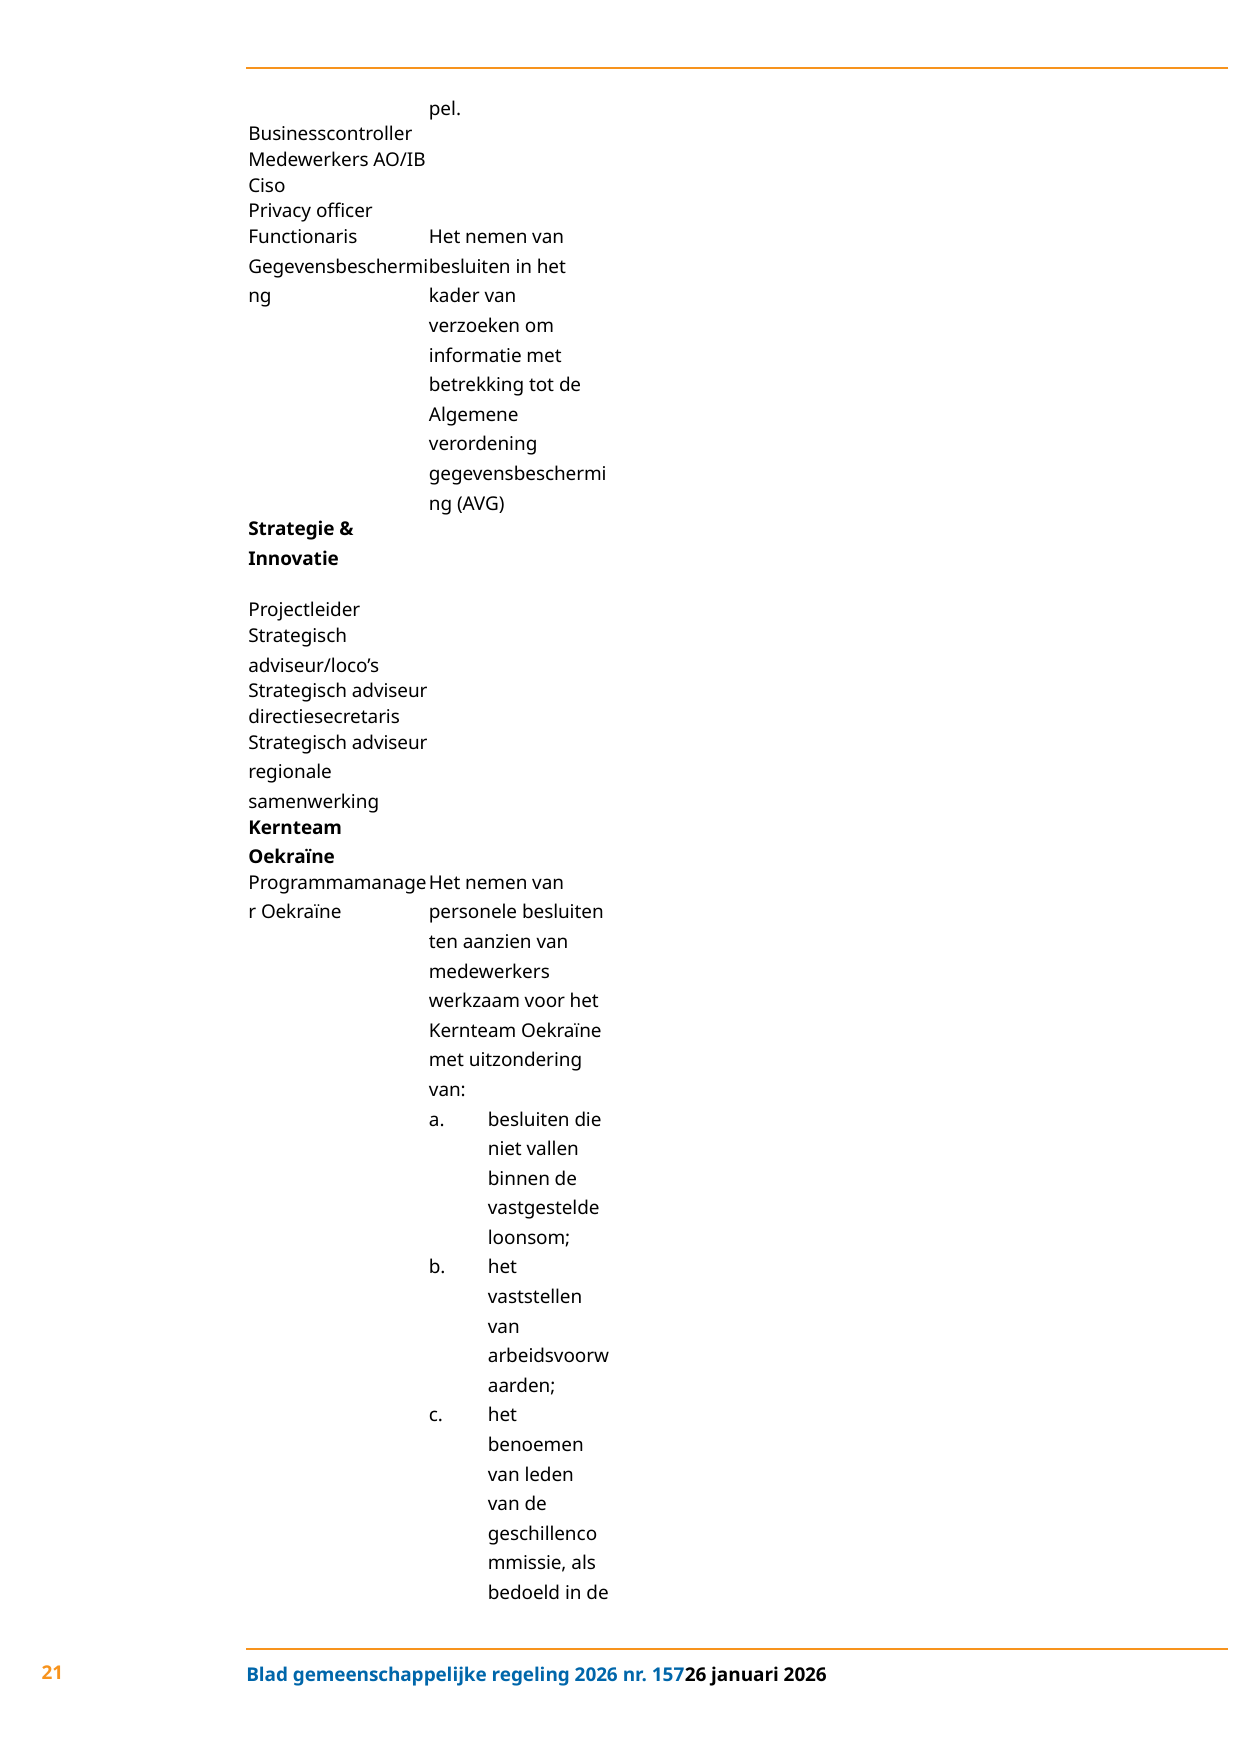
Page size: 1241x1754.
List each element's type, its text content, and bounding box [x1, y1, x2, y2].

table_cell [971, 596, 1152, 622]
table_cell [248, 95, 429, 121]
table_cell [971, 146, 1152, 172]
table_cell [609, 146, 971, 172]
table_cell [971, 95, 1152, 121]
table_cell Strategisch adviseur [248, 678, 429, 703]
table_cell [429, 172, 609, 198]
table_cell [429, 596, 609, 622]
table_cell [971, 703, 1152, 729]
table_cell Het nemen van personele besluiten ten aanzien van medewerkers werkzaam voor het Kernteam Oekraïne met uitzondering van: besluiten die niet vallen binnen de vastgestelde loonsom; het vaststellen van arbeidsvoorwaarden; het benoemen van leden van de geschillencommissie, als bedoeld in de [429, 869, 609, 1605]
table_cell [609, 515, 971, 571]
table_cell [971, 869, 1152, 1605]
table_cell [609, 869, 971, 1605]
table_cell [609, 596, 971, 622]
table_cell Medewerkers AO/IB [248, 146, 429, 172]
table_cell [609, 224, 971, 515]
table_cell Functionaris Gegevensbescherming [248, 224, 429, 515]
table_cell [429, 622, 609, 677]
table_cell [971, 678, 1152, 703]
table_cell [429, 729, 609, 814]
table_cell [971, 172, 1152, 198]
table_cell Businesscontroller [248, 121, 429, 146]
table_cell [971, 121, 1152, 146]
table_cell [429, 146, 609, 172]
table_cell Kernteam Oekraïne [248, 814, 429, 869]
table_cell [609, 703, 971, 729]
table_cell [609, 172, 971, 198]
table_cell [609, 198, 971, 223]
table_cell [971, 224, 1152, 515]
table_cell [790, 814, 1152, 869]
table_cell [429, 121, 609, 146]
table_cell [971, 729, 1152, 814]
table_cell [971, 571, 1152, 596]
table_cell [971, 622, 1152, 677]
table_cell [429, 198, 609, 223]
table_cell [248, 571, 429, 596]
table_cell Ciso [248, 172, 429, 198]
table_cell pel. [429, 95, 609, 121]
table_cell [609, 622, 971, 677]
table_cell [609, 95, 971, 121]
table_cell Het nemen van besluiten in het kader van verzoeken om informatie met betrekking tot de Algemene verordening gegevensbescherming (AVG) [429, 224, 609, 515]
table_cell directiesecretaris [248, 703, 429, 729]
table_cell Privacy officer [248, 198, 429, 223]
table_cell Strategisch adviseur/loco’s [248, 622, 429, 677]
table_cell [429, 703, 609, 729]
table_cell [429, 678, 609, 703]
table_cell Programmamanager Oekraïne [248, 869, 429, 1605]
picture [41, 47, 231, 172]
table_cell Projectleider [248, 596, 429, 622]
table_cell [429, 515, 609, 571]
table_cell [609, 729, 971, 814]
table_cell Strategisch adviseur regionale samenwerking [248, 729, 429, 814]
table_cell [429, 814, 790, 869]
table_cell [609, 121, 971, 146]
table_cell [609, 571, 971, 596]
table_cell [971, 515, 1152, 571]
table_cell [971, 198, 1152, 223]
table_cell [609, 678, 971, 703]
table_cell [429, 571, 609, 596]
table_cell Strategie & Innovatie [248, 515, 429, 571]
